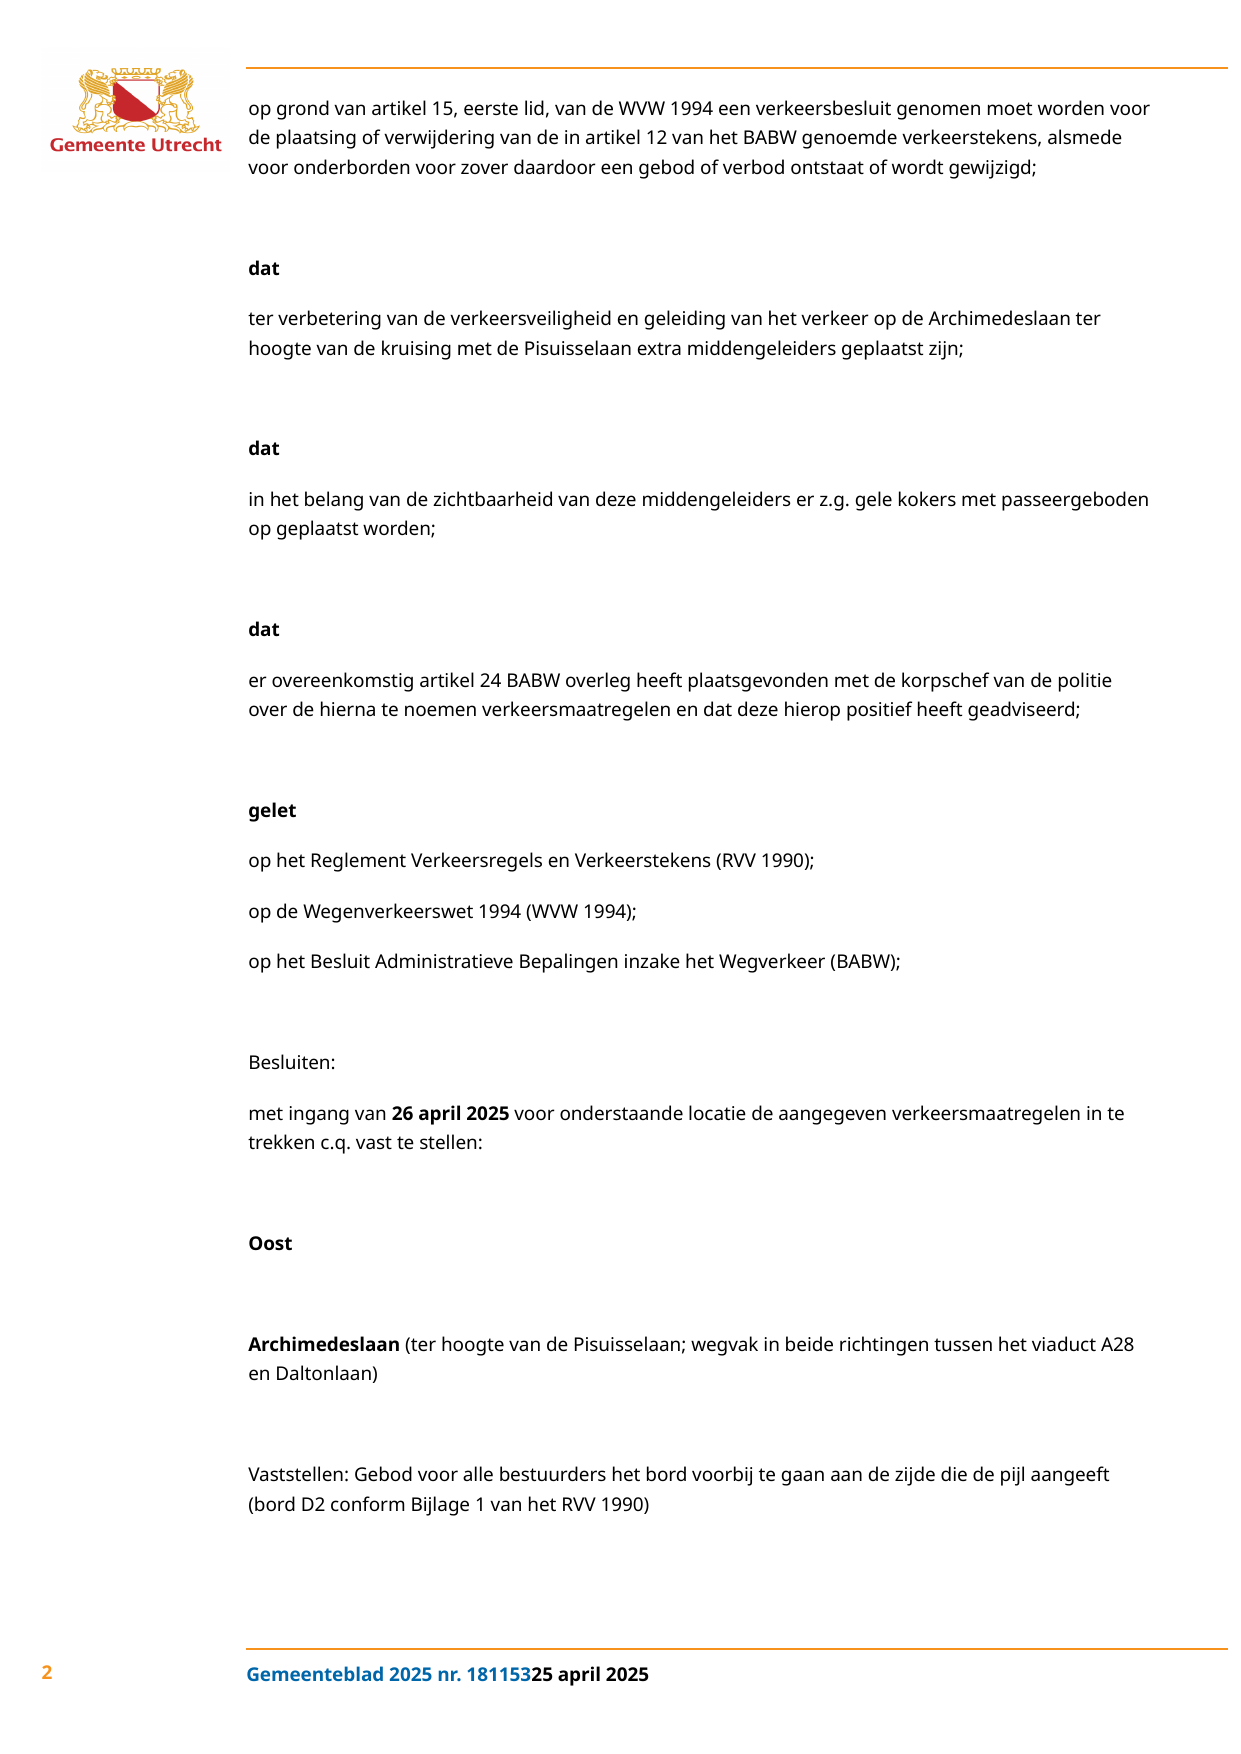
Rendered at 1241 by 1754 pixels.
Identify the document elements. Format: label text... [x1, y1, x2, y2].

text Vaststellen: Gebod voor alle bestuurders het bord voorbij te gaan aan de zijde die de pijl aangeeft (bord D2 conform Bijlage 1 van het RVV 1990) [248, 1461, 1152, 1517]
text Oost [248, 1230, 1152, 1256]
text ter verbetering van de verkeersveiligheid en geleiding van het verkeer op de Archimedeslaan ter hoogte van de kruising met de Pisuisselaan extra middengeleiders geplaatst zijn; [248, 305, 1152, 361]
text er overeenkomstig artikel 24 BABW overleg heeft plaatsgevonden met de korpschef van de politie over de hierna te noemen verkeersmaatregelen en dat deze hierop positief heeft geadviseerd; [248, 667, 1152, 722]
text in het belang van de zichtbaarheid van deze middengeleiders er z.g. gele kokers met passeergeboden op geplaatst worden; [248, 486, 1152, 541]
text op grond van artikel 15, eerste lid, van de WVW 1994 een verkeersbesluit genomen moet worden voor de plaatsing of verwijdering van de in artikel 12 van het BABW genoemde verkeerstekens, alsmede voor onderborden voor zover daardoor een gebod of verbod ontstaat of wordt gewijzigd; [248, 95, 1152, 180]
text dat [248, 436, 1152, 461]
text gelet [248, 797, 1152, 823]
text dat [248, 616, 1152, 642]
text met ingang van 26 april 2025 voor onderstaande locatie de aangegeven verkeersmaatregelen in te trekken c.q. vast te stellen: [248, 1100, 1152, 1155]
text dat [248, 255, 1152, 281]
text op het Besluit Administratieve Bepalingen inzake het Wegverkeer (BABW); [248, 948, 1152, 974]
picture [41, 47, 231, 172]
text op de Wegenverkeerswet 1994 (WVW 1994); [248, 898, 1152, 924]
text op het Reglement Verkeersregels en Verkeerstekens (RVV 1990); [248, 848, 1152, 873]
text Besluiten: [248, 1049, 1152, 1075]
text Archimedeslaan (ter hoogte van de Pisuisselaan; wegvak in beide richtingen tussen het viaduct A28 en Daltonlaan) [248, 1331, 1152, 1386]
